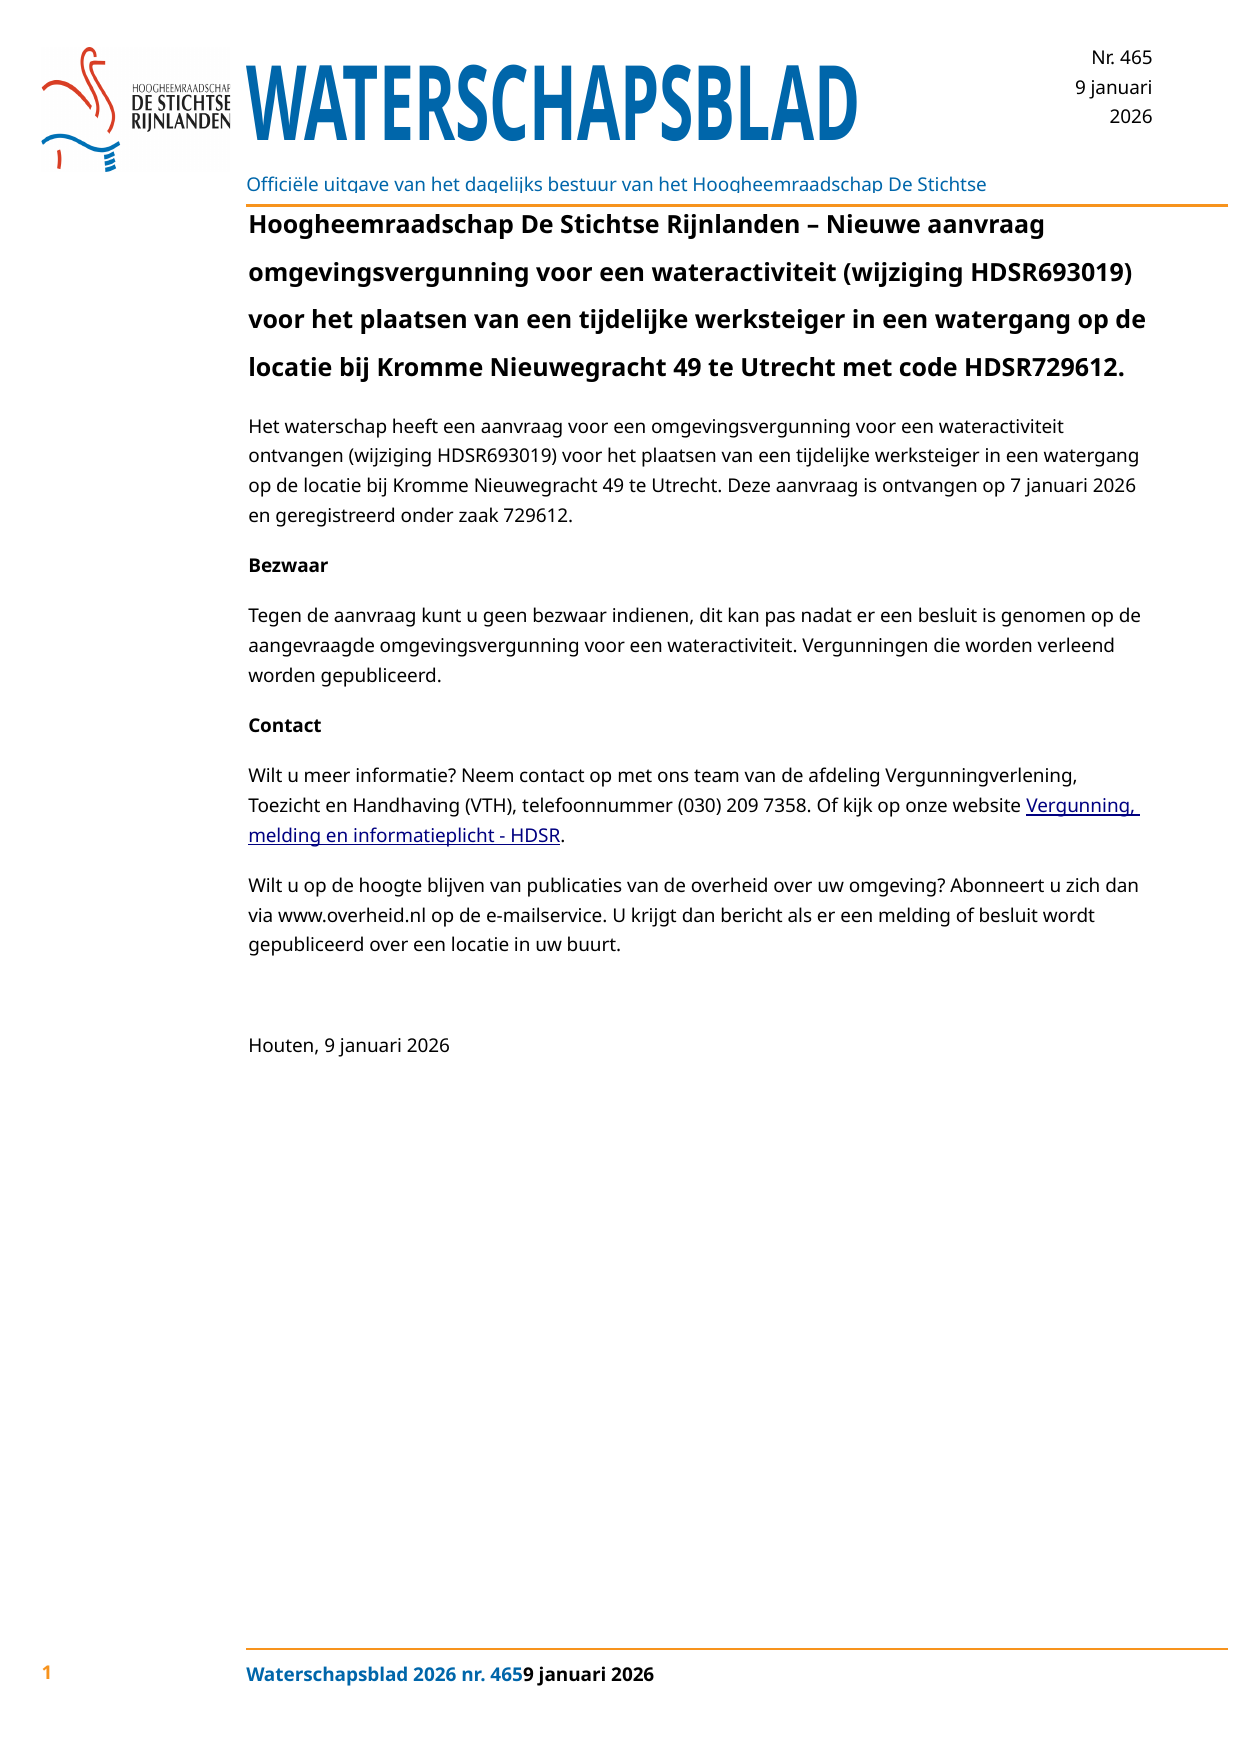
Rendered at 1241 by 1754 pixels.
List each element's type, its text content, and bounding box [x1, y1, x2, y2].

text Hoogheemraadschap De Stichtse Rijnlanden – Nieuwe aanvraag omgevingsvergunning voor een wateractiviteit (wijziging HDSR693019) voor het plaatsen van een tijdelijke werksteiger in een watergang op de locatie bij Kromme Nieuwegracht 49 te Utrecht met code HDSR729612. [248, 207, 1152, 384]
picture [41, 47, 231, 172]
text Het waterschap heeft een aanvraag voor een omgevingsvergunning voor een wateractiviteit ontvangen (wijziging HDSR693019) voor het plaatsen van een tijdelijke werksteiger in een watergang op de locatie bij Kromme Nieuwegracht 49 te Utrecht. Deze aanvraag is ontvangen op 7 januari 2026 en geregistreerd onder zaak 729612. [248, 413, 1152, 528]
text Wilt u op de hoogte blijven van publicaties van de overheid over uw omgeving? Abonneert u zich dan via www.overheid.nl op de e-mailservice. U krijgt dan bericht als er een melding of besluit wordt gepubliceerd over een locatie in uw buurt. [248, 872, 1152, 957]
text Tegen de aanvraag kunt u geen bezwaar indienen, dit kan pas nadat er een besluit is genomen op de aangevraagde omgevingsvergunning voor een wateractiviteit. Vergunningen die worden verleend worden gepubliceerd. [248, 603, 1152, 688]
text Contact [248, 712, 1152, 738]
text Houten, 9 januari 2026 [248, 1032, 1152, 1058]
text Bezwaar [248, 552, 1152, 578]
text Wilt u meer informatie? Neem contact op met ons team van de afdeling Vergunningverlening, Toezicht en Handhaving (VTH), telefoonnummer (030) 209 7358. Of kijk op onze website Vergunning, melding en informatieplicht - HDSR. [248, 763, 1152, 848]
